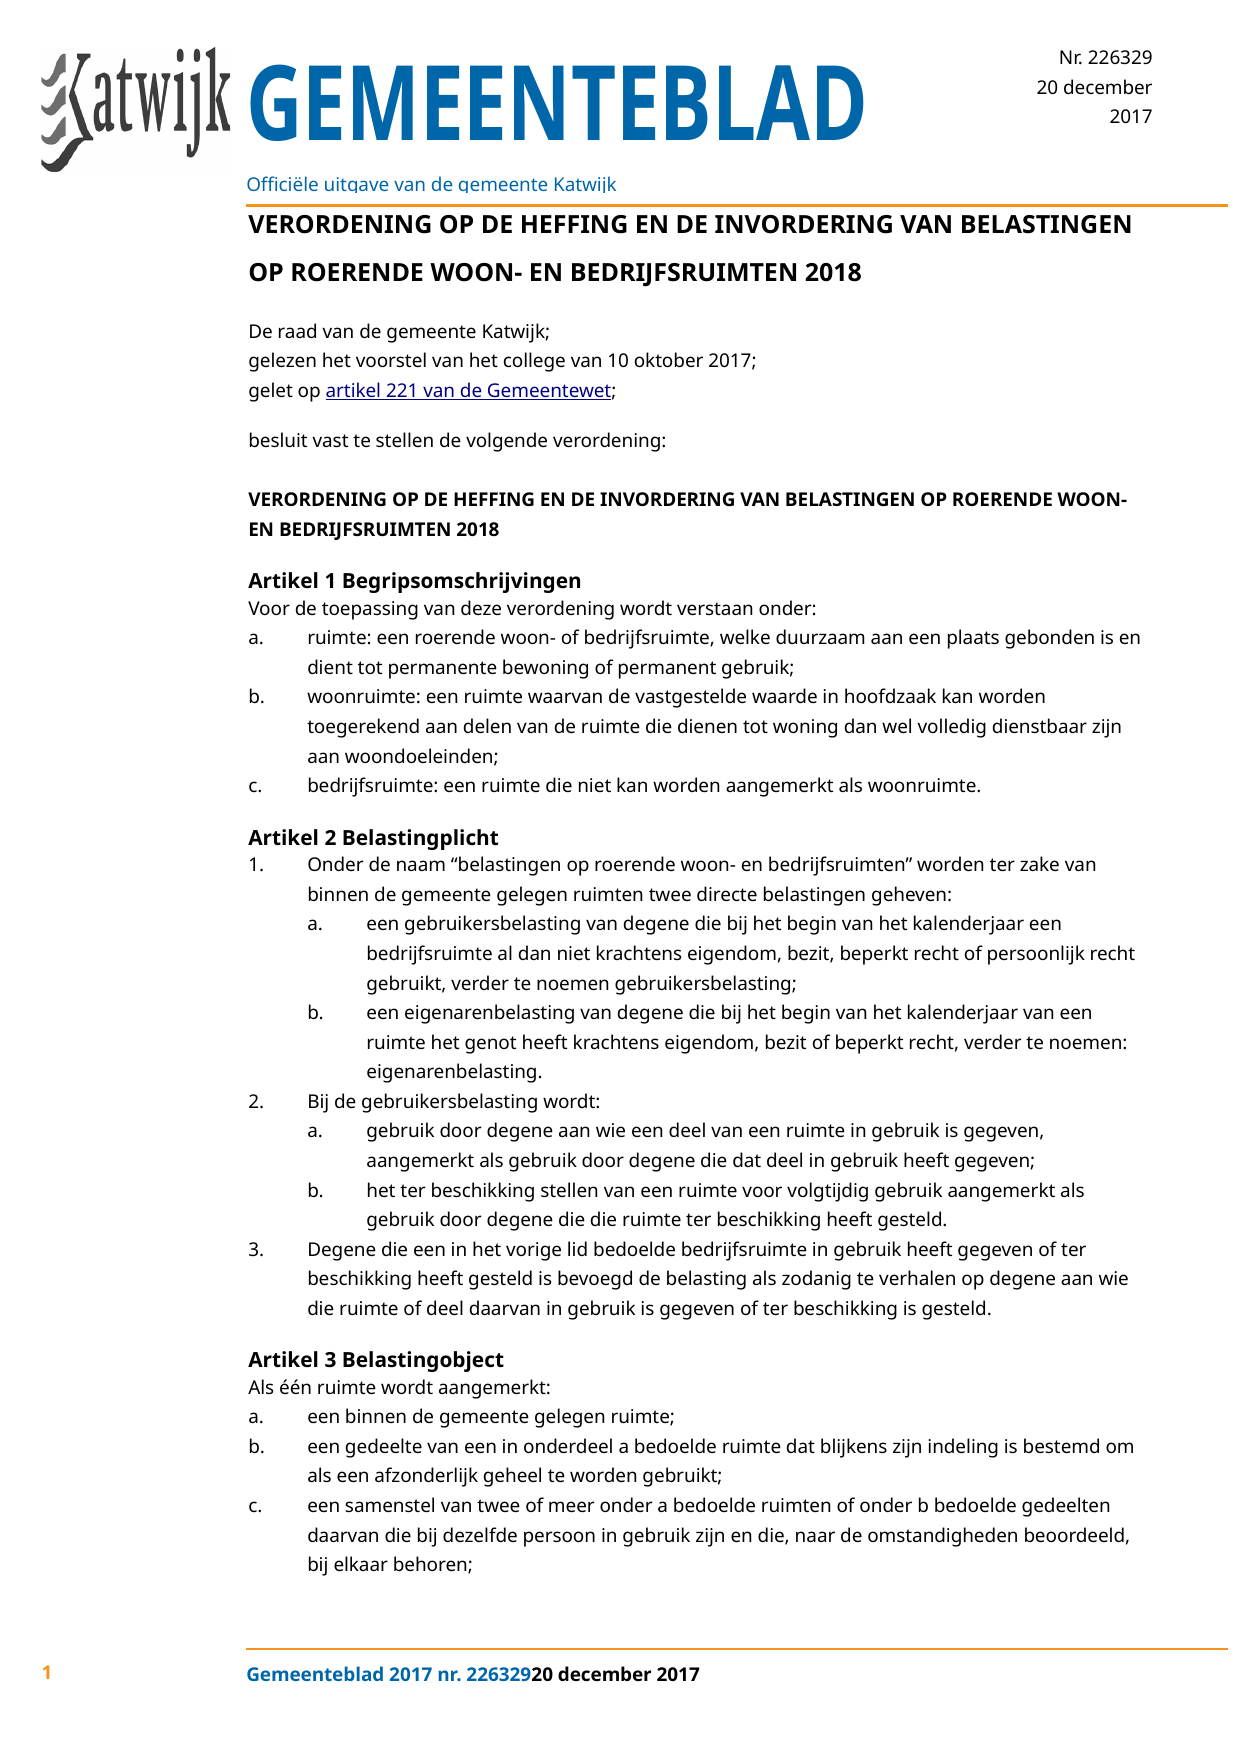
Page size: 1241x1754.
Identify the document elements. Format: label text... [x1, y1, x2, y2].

text Artikel 3 Belastingobject [248, 1346, 1152, 1374]
text gelezen het voorstel van het college van 10 oktober 2017; [248, 347, 1152, 373]
picture [41, 47, 231, 172]
list een gebruikersbelasting van degene die bij het begin van het kalenderjaar een bedrijfsruimte al dan niet krachtens eigendom, bezit, beperkt recht of persoonlijk recht gebruikt, verder te noemen gebruikersbelasting; [307, 911, 1152, 995]
list een samenstel van twee of meer onder a bedoelde ruimten of onder b bedoelde gedeelten daarvan die bij dezelfde persoon in gebruik zijn en die, naar de omstandigheden beoordeeld, bij elkaar behoren; [248, 1492, 1152, 1577]
text Artikel 2 Belastingplicht [248, 823, 1152, 851]
list het ter beschikking stellen van een ruimte voor volgtijdig gebruik aangemerkt als gebruik door degene die die ruimte ter beschikking heeft gesteld. [307, 1177, 1152, 1232]
text Voor de toepassing van deze verordening wordt verstaan onder: [248, 595, 1152, 621]
text VERORDENING OP DE HEFFING EN DE INVORDERING VAN BELASTINGEN OP ROERENDE WOON- EN BEDRIJFSRUIMTEN 2018 [248, 487, 1152, 542]
text besluit vast te stellen de volgende verordening: [248, 427, 1152, 453]
list Degene die een in het vorige lid bedoelde bedrijfsruimte in gebruik heeft gegeven of ter beschikking heeft gesteld is bevoegd de belasting als zodanig te verhalen op degene aan wie die ruimte of deel daarvan in gebruik is gegeven of ter beschikking is gesteld. [248, 1236, 1152, 1321]
list een gedeelte van een in onderdeel a bedoelde ruimte dat blijkens zijn indeling is bestemd om als een afzonderlijk geheel te worden gebruikt; [248, 1433, 1152, 1488]
list Bij de gebruikersbelasting wordt: [248, 1088, 1152, 1114]
list bedrijfsruimte: een ruimte die niet kan worden aangemerkt als woonruimte. [248, 772, 1152, 798]
list gebruik door degene aan wie een deel van een ruimte in gebruik is gegeven, aangemerkt als gebruik door degene die dat deel in gebruik heeft gegeven; [307, 1118, 1152, 1173]
text Als één ruimte wordt aangemerkt: [248, 1374, 1152, 1400]
list Onder de naam “belastingen op roerende woon- en bedrijfsruimten” worden ter zake van binnen de gemeente gelegen ruimten twee directe belastingen geheven: [248, 851, 1152, 907]
list ruimte: een roerende woon- of bedrijfsruimte, welke duurzaam aan een plaats gebonden is en dient tot permanente bewoning of permanent gebruik; [248, 624, 1152, 680]
list woonruimte: een ruimte waarvan de vastgestelde waarde in hoofdzaak kan worden toegerekend aan delen van de ruimte die dienen tot woning dan wel volledig dienstbaar zijn aan woondoeleinden; [248, 684, 1152, 769]
text Artikel 1 Begripsomschrijvingen [248, 567, 1152, 595]
text VERORDENING OP DE HEFFING EN DE INVORDERING VAN BELASTINGEN OP ROERENDE WOON- EN BEDRIJFSRUIMTEN 2018 [248, 207, 1152, 288]
list een binnen de gemeente gelegen ruimte; [248, 1403, 1152, 1429]
list een eigenarenbelasting van degene die bij het begin van het kalenderjaar van een ruimte het genot heeft krachtens eigendom, bezit of beperkt recht, verder te noemen: eigenarenbelasting. [307, 999, 1152, 1084]
text gelet op artikel 221 van de Gemeentewet; [248, 377, 1152, 403]
text De raad van de gemeente Katwijk; [248, 318, 1152, 344]
